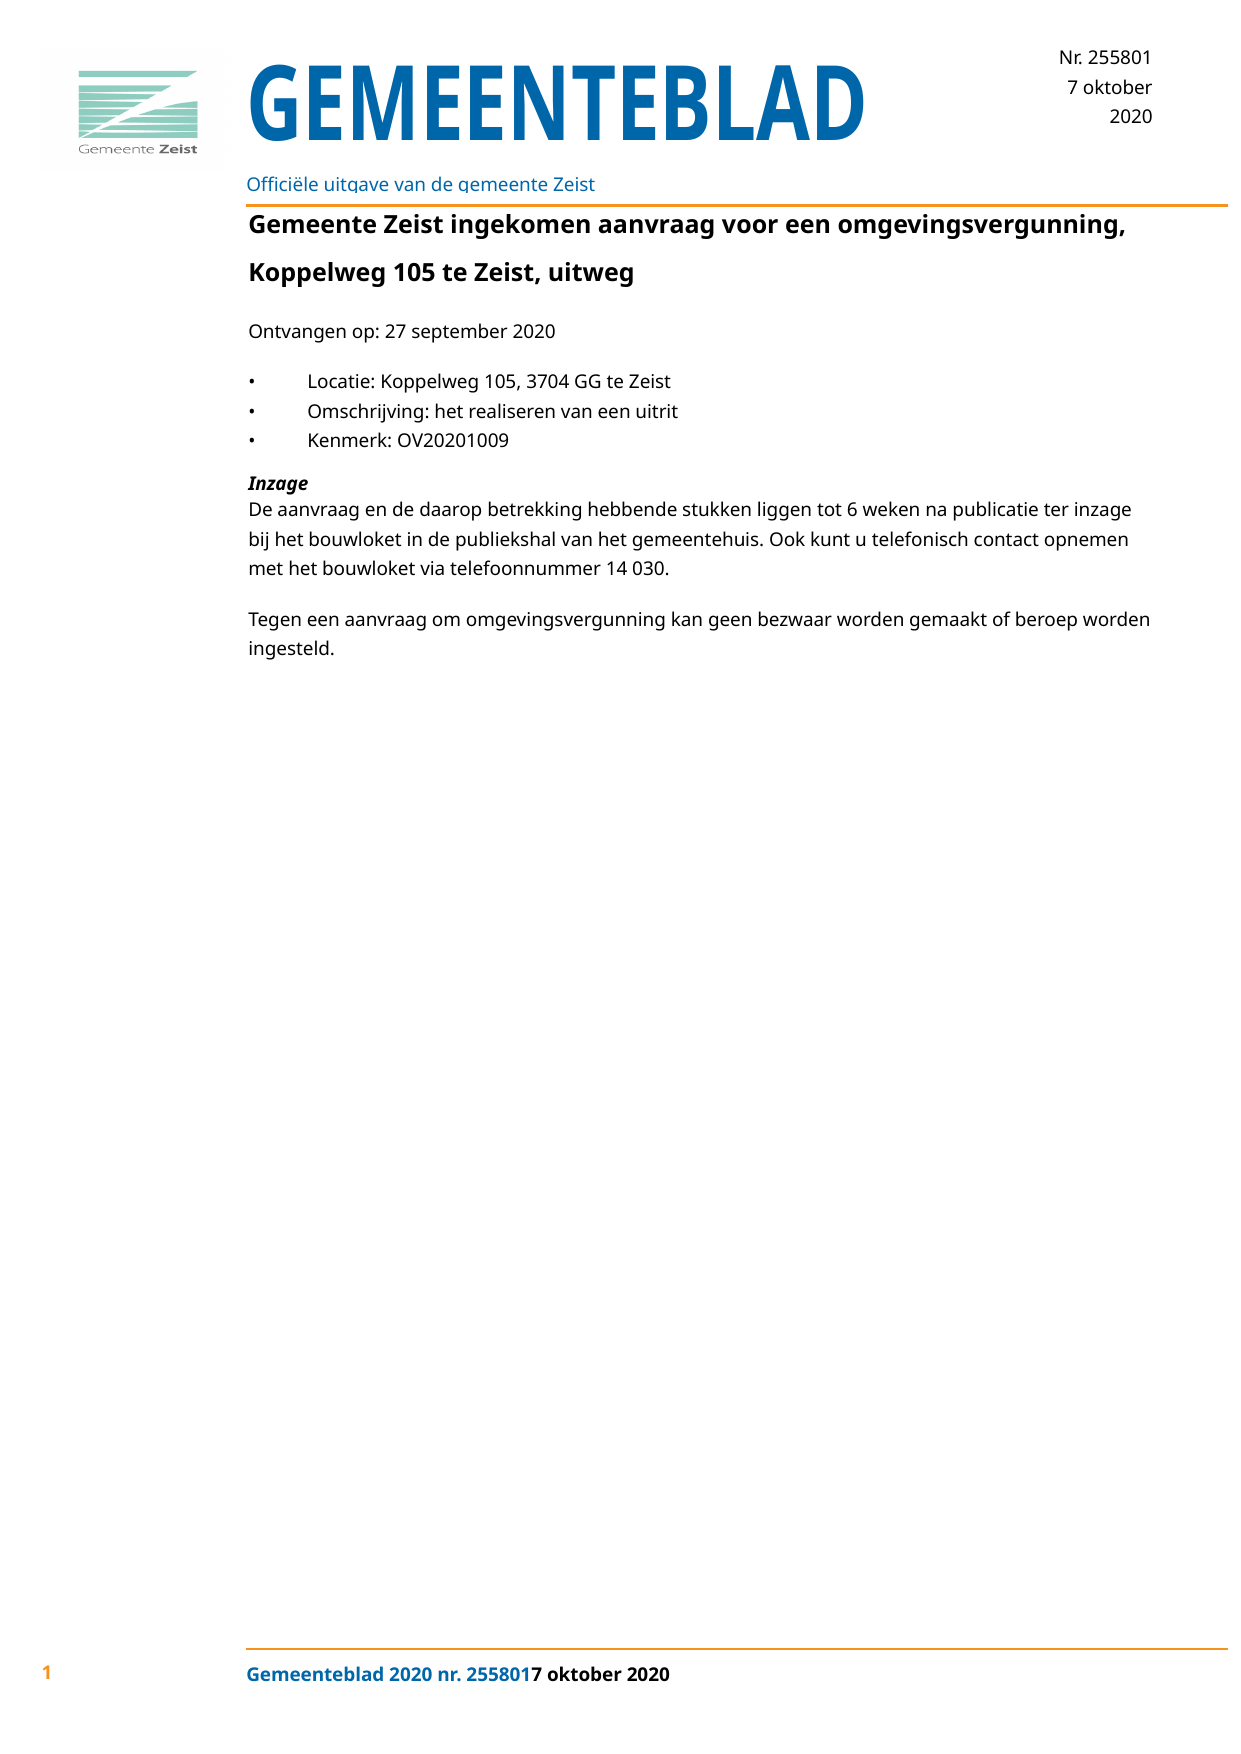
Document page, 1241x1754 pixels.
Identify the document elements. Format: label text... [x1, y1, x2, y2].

text Gemeente Zeist ingekomen aanvraag voor een omgevingsvergunning, Koppelweg 105 te Zeist, uitweg [248, 207, 1152, 288]
picture [41, 47, 231, 172]
text Inzage [248, 471, 1152, 496]
list Omschrijving: het realiseren van een uitrit [248, 398, 1152, 424]
list Kenmerk: OV20201009 [248, 427, 1152, 453]
text Tegen een aanvraag om omgevingsvergunning kan geen bezwaar worden gemaakt of beroep worden ingesteld. [248, 606, 1152, 661]
list Locatie: Koppelweg 105, 3704 GG te Zeist [248, 368, 1152, 394]
text De aanvraag en de daarop betrekking hebbende stukken liggen tot 6 weken na publicatie ter inzage bij het bouwloket in de publiekshal van het gemeentehuis. Ook kunt u telefonisch contact opnemen met het bouwloket via telefoonnummer 14 030. [248, 496, 1152, 581]
text Ontvangen op: 27 september 2020 [248, 318, 1152, 344]
